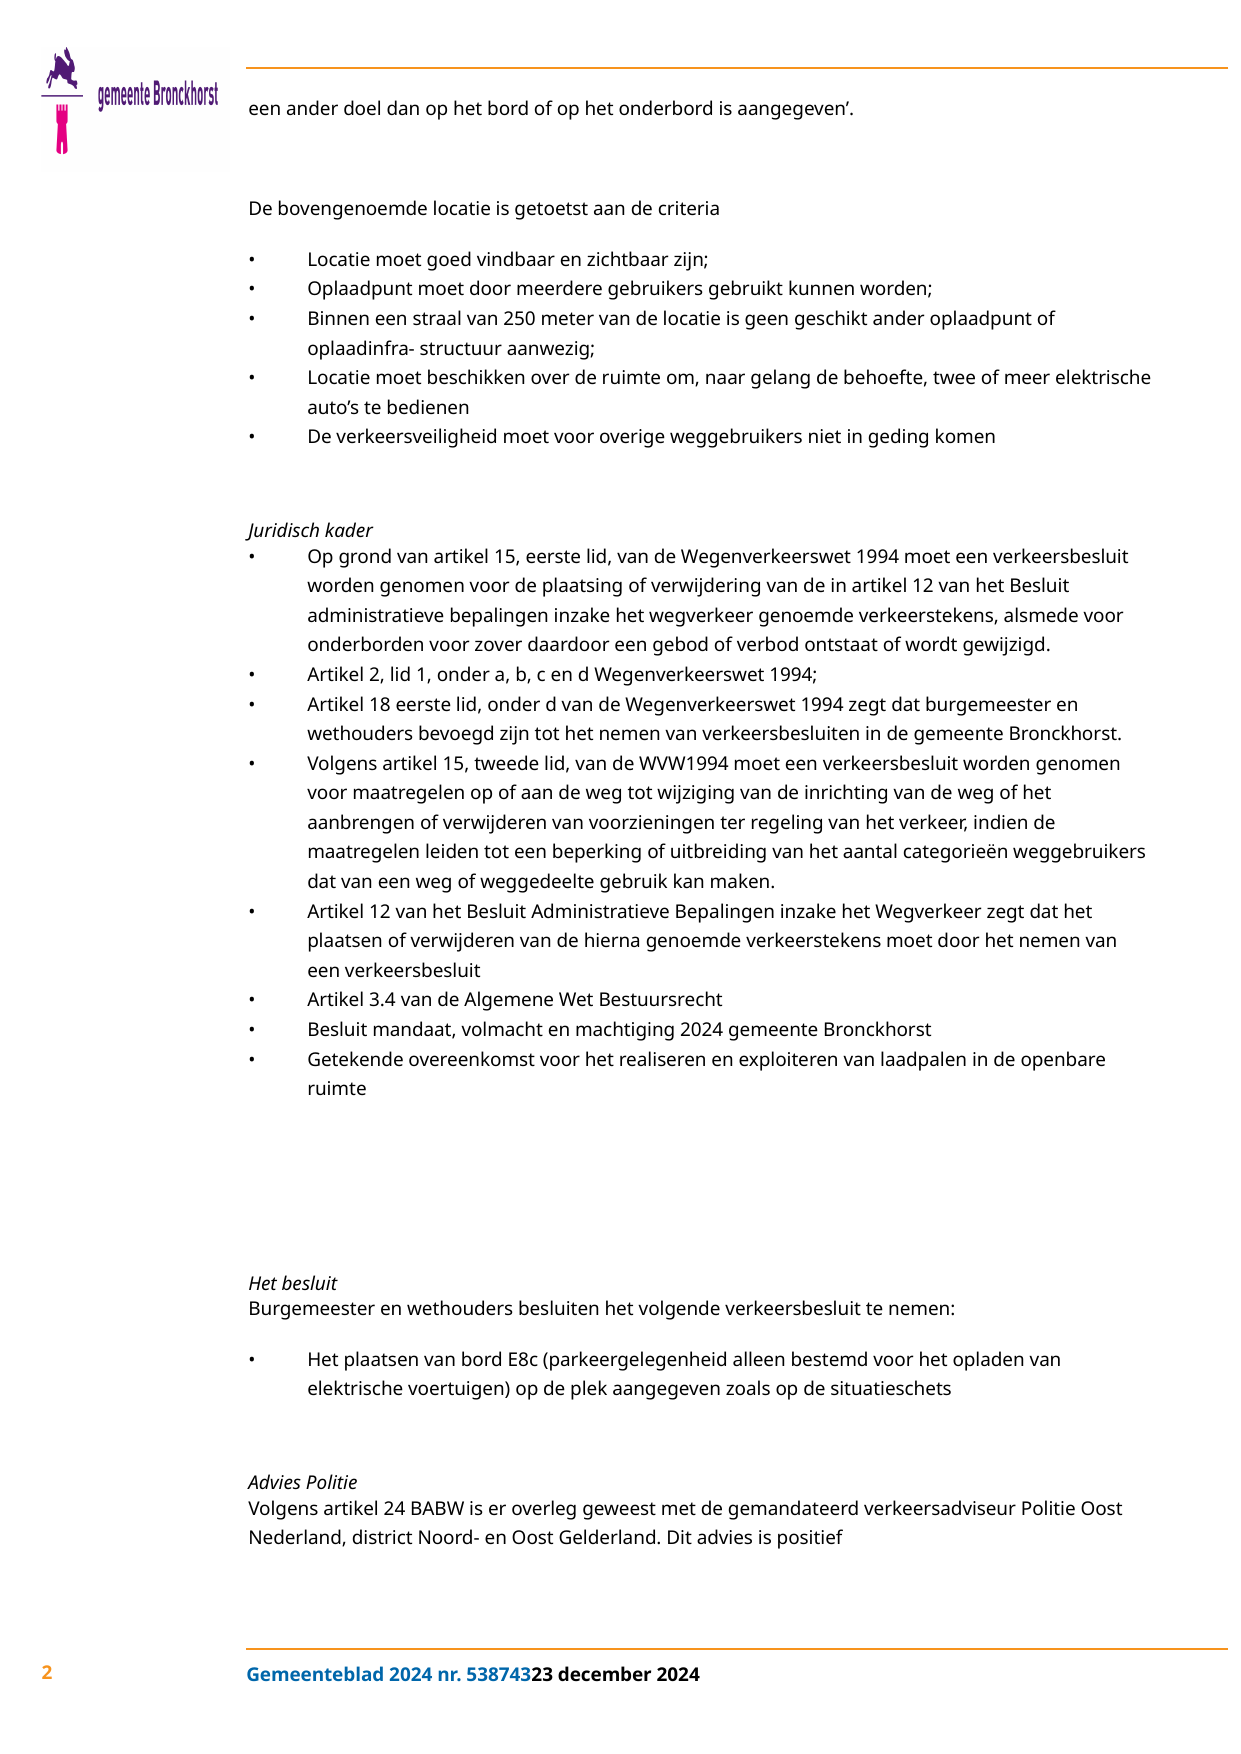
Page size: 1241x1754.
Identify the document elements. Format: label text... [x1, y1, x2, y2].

text Advies Politie [248, 1469, 1152, 1495]
list Het plaatsen van bord E8c (parkeergelegenheid alleen bestemd voor het opladen van elektrische voertuigen) op de plek aangegeven zoals op de situatieschets [248, 1346, 1152, 1401]
list Artikel 2, lid 1, onder a, b, c en d Wegenverkeerswet 1994; [248, 661, 1152, 687]
list Artikel 12 van het Besluit Administratieve Bepalingen inzake het Wegverkeer zegt dat het plaatsen of verwijderen van de hierna genoemde verkeerstekens moet door het nemen van een verkeersbesluit [248, 898, 1152, 983]
text Het besluit [248, 1270, 1152, 1295]
text Burgemeester en wethouders besluiten het volgende verkeersbesluit te nemen: [248, 1295, 1152, 1321]
list Oplaadpunt moet door meerdere gebruikers gebruikt kunnen worden; [248, 276, 1152, 301]
list Artikel 18 eerste lid, onder d van de Wegenverkeerswet 1994 zegt dat burgemeester en wethouders bevoegd zijn tot het nemen van verkeersbesluiten in de gemeente Bronckhorst. [248, 691, 1152, 746]
list Locatie moet beschikken over de ruimte om, naar gelang de behoefte, twee of meer elektrische auto’s te bedienen [248, 364, 1152, 420]
list Artikel 3.4 van de Algemene Wet Bestuursrecht [248, 987, 1152, 1012]
text Juridisch kader [248, 517, 1152, 543]
list Volgens artikel 15, tweede lid, van de WVW1994 moet een verkeersbesluit worden genomen voor maatregelen op of aan de weg tot wijziging van de inrichting van de weg of het aanbrengen of verwijderen van voorzieningen ter regeling van het verkeer, indien de maatregelen leiden tot een beperking of uitbreiding van het aantal categorieën weggebruikers dat van een weg of weggedeelte gebruik kan maken. [248, 750, 1152, 894]
text een ander doel dan op het bord of op het onderbord is aangegeven’. [248, 95, 1152, 121]
list Locatie moet goed vindbaar en zichtbaar zijn; [248, 246, 1152, 272]
list Besluit mandaat, volmacht en machtiging 2024 gemeente Bronckhorst [248, 1016, 1152, 1042]
list De verkeersveiligheid moet voor overige weggebruikers niet in geding komen [248, 423, 1152, 449]
text De bovengenoemde locatie is getoetst aan de criteria [248, 196, 1152, 221]
text Volgens artikel 24 BABW is er overleg geweest met de gemandateerd verkeersadviseur Politie Oost Nederland, district Noord- en Oost Gelderland. Dit advies is positief [248, 1495, 1152, 1550]
list Binnen een straal van 250 meter van de locatie is geen geschikt ander oplaadpunt of oplaadinfra- structuur aanwezig; [248, 305, 1152, 361]
list Getekende overeenkomst voor het realiseren en exploiteren van laadpalen in de openbare ruimte [248, 1046, 1152, 1101]
list Op grond van artikel 15, eerste lid, van de Wegenverkeerswet 1994 moet een verkeersbesluit worden genomen voor de plaatsing of verwijdering van de in artikel 12 van het Besluit administratieve bepalingen inzake het wegverkeer genoemde verkeerstekens, alsmede voor onderborden voor zover daardoor een gebod of verbod ontstaat of wordt gewijzigd. [248, 543, 1152, 657]
picture [41, 47, 231, 172]
